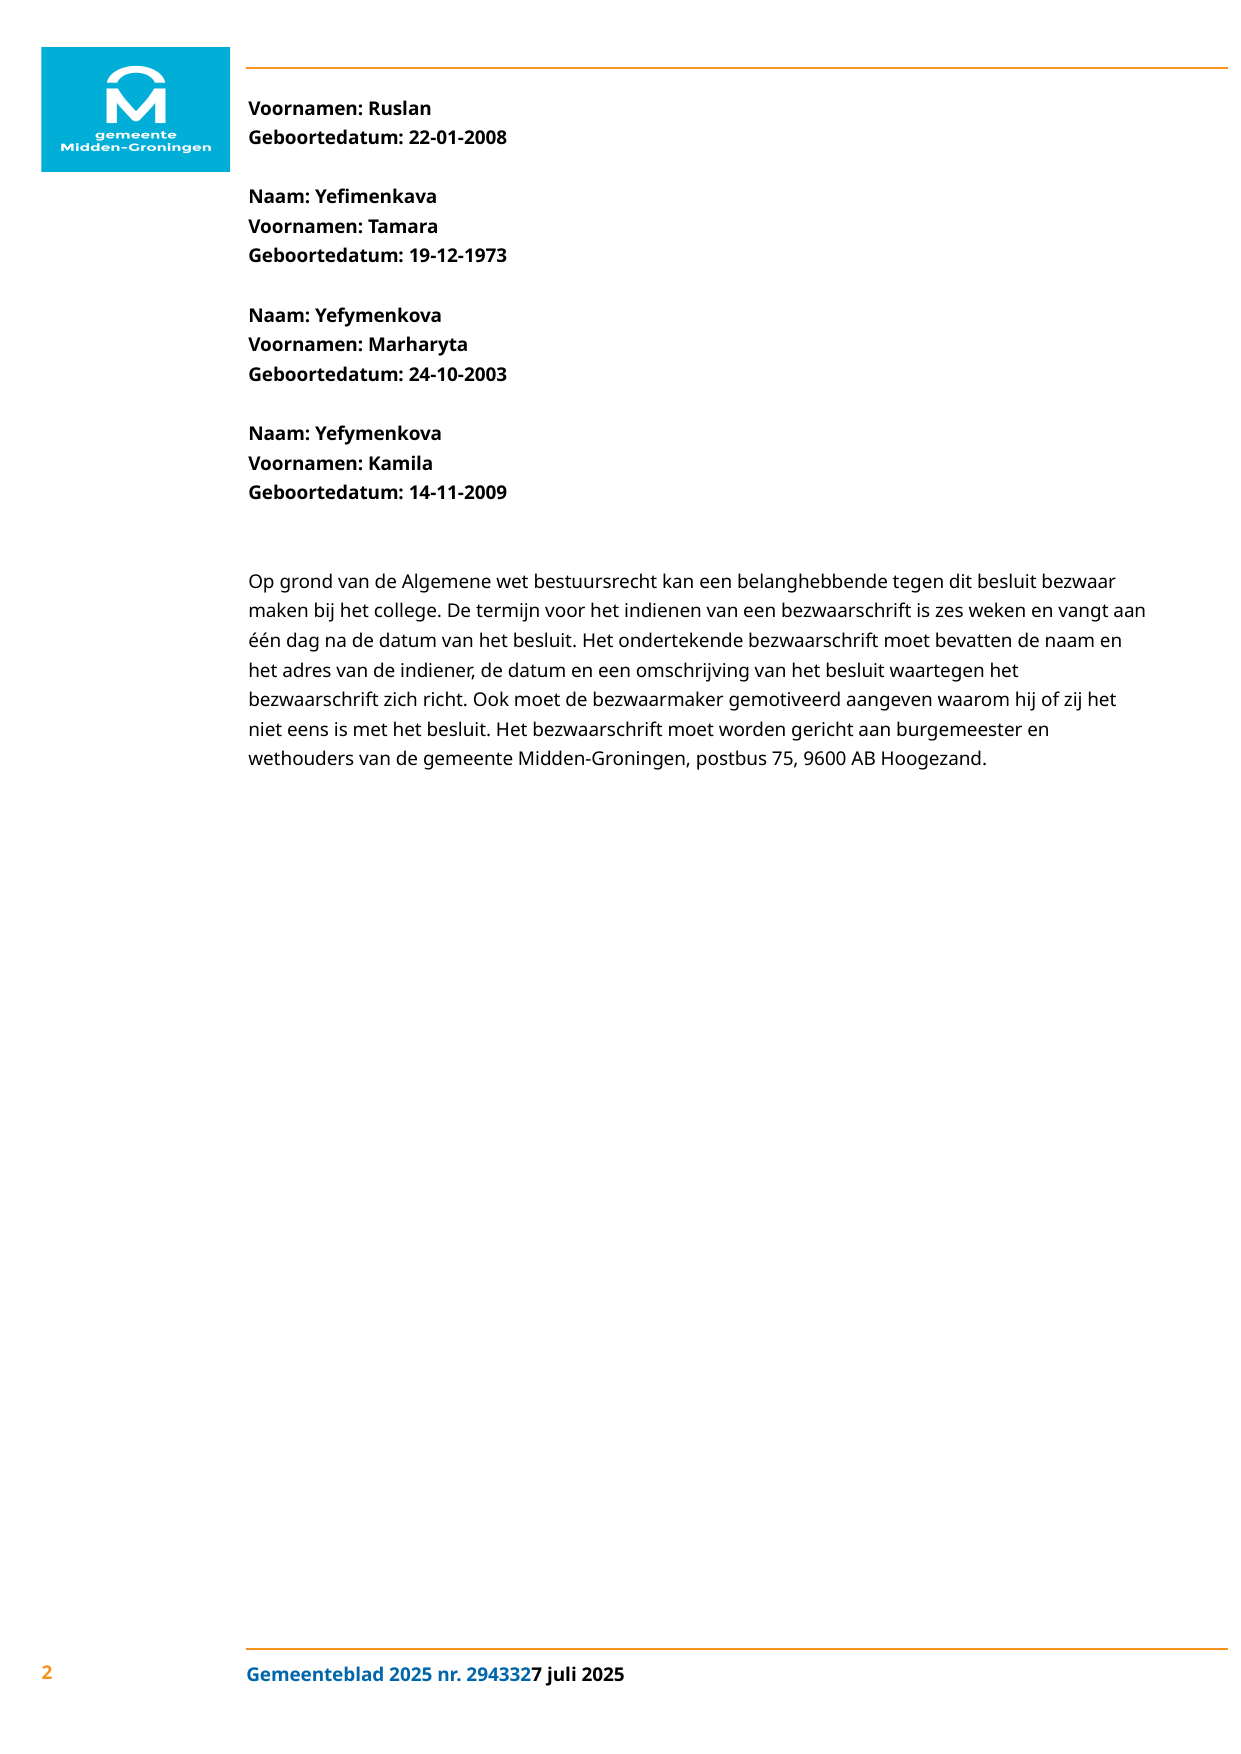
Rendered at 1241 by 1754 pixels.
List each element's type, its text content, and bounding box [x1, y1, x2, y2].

text Naam: Yefymenkova [248, 420, 1152, 446]
text Voornamen: Marharyta [248, 331, 1152, 357]
text Voornamen: Kamila [248, 450, 1152, 476]
text Geboortedatum: 24-10-2003 [248, 361, 1152, 387]
text Naam: Yefymenkova [248, 302, 1152, 328]
text Geboortedatum: 14-11-2009 [248, 479, 1152, 505]
text Geboortedatum: 22-01-2008 [248, 124, 1152, 150]
text Voornamen: Tamara [248, 213, 1152, 239]
text Geboortedatum: 19-12-1973 [248, 243, 1152, 268]
picture [184, 146, 190, 153]
text Naam: Yefimenkava [248, 183, 1152, 209]
picture [107, 89, 165, 122]
picture [108, 66, 164, 82]
text Op grond van de Algemene wet bestuursrecht kan een belanghebbende tegen dit besluit bezwaar maken bij het college. De termijn voor het indienen van een bezwaarschrift is zes weken en vangt aan één dag na de datum van het besluit. Het ondertekende bezwaarschrift moet bevatten de naam en het adres van de indiener, de datum en een omschrijving van het besluit waartegen het bezwaarschrift zich richt. Ook moet de bezwaarmaker gemotiveerd aangeven waarom hij of zij het niet eens is met het besluit. Het bezwaarschrift moet worden gericht aan burgemeester en wethouders van de gemeente Midden-Groningen, postbus 75, 9600 AB Hoogezand. [248, 568, 1152, 771]
text Voornamen: Ruslan [248, 95, 1152, 121]
